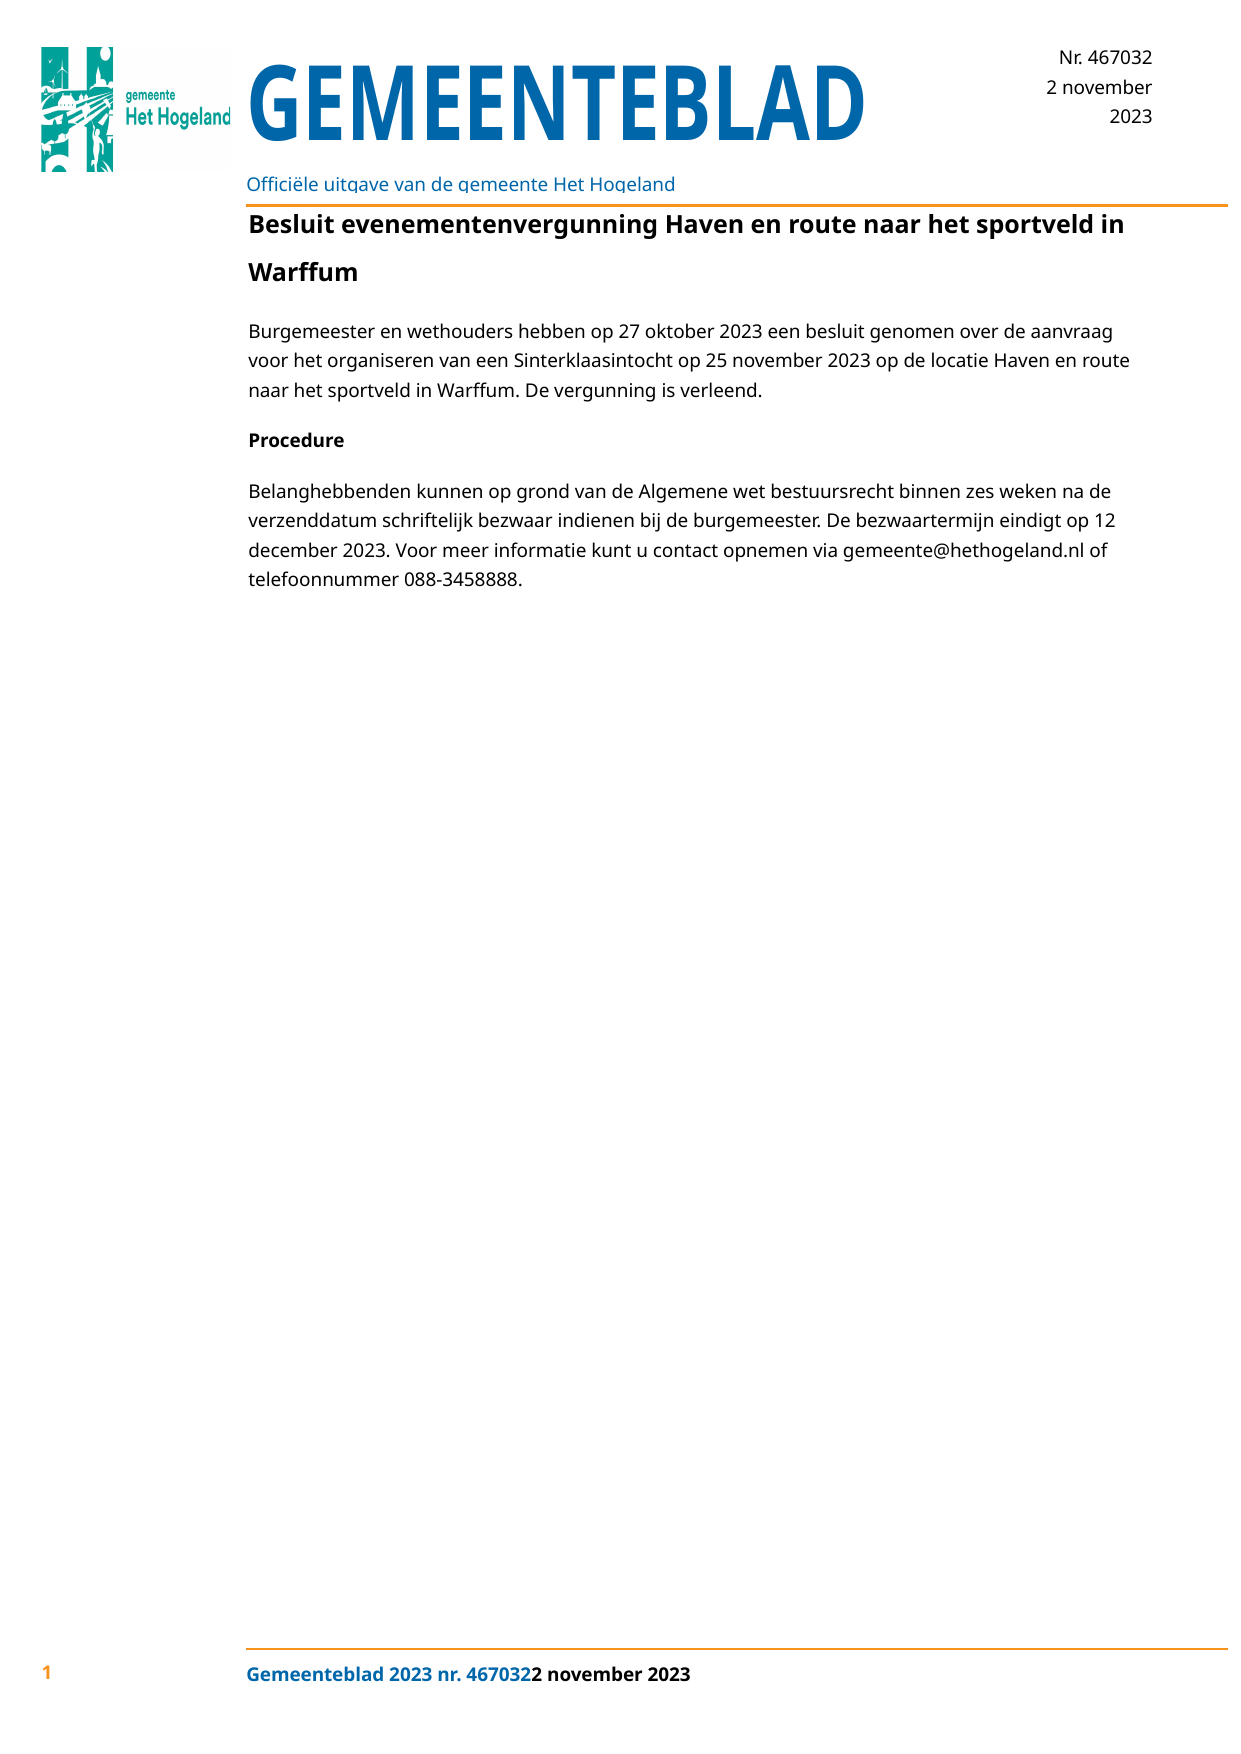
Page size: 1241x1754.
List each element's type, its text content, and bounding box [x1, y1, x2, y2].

text Burgemeester en wethouders hebben op 27 oktober 2023 een besluit genomen over de aanvraag voor het organiseren van een Sinterklaasintocht op 25 november 2023 op de locatie Haven en route naar het sportveld in Warffum. De vergunning is verleend. [248, 318, 1152, 403]
text Belanghebbenden kunnen op grond van de Algemene wet bestuursrecht binnen zes weken na de verzenddatum schriftelijk bezwaar indienen bij de burgemeester. De bezwaartermijn eindigt op 12 december 2023. Voor meer informatie kunt u contact opnemen via gemeente@hethogeland.nl of telefoonnummer 088-3458888. [248, 478, 1152, 592]
picture [41, 47, 231, 172]
text Besluit evenementenvergunning Haven en route naar het sportveld in Warffum [248, 207, 1152, 288]
text Procedure [248, 427, 1152, 453]
